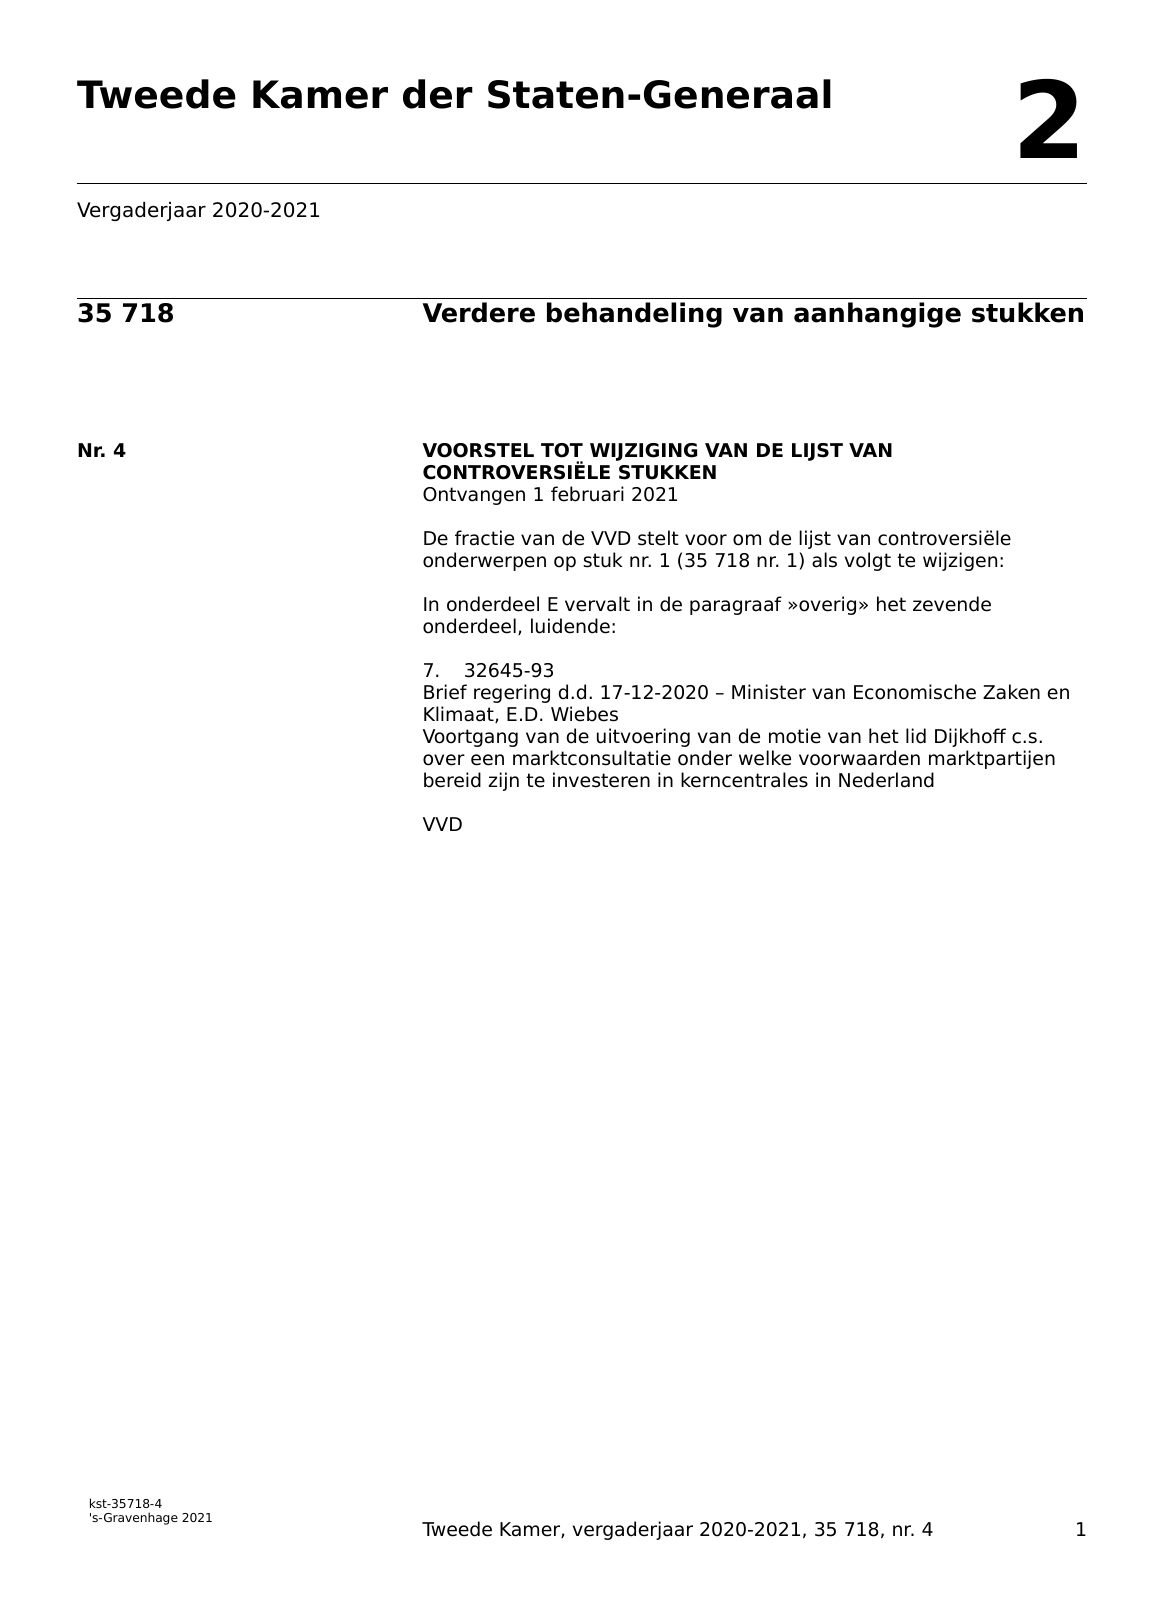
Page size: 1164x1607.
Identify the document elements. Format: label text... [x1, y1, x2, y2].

text De fractie van de VVD stelt voor om de lijst van controversiële onderwerpen op stuk nr. 1 (35 718 nr. 1) als volgt te wijzigen: [422, 528, 1087, 572]
text VVD [422, 814, 1087, 836]
subtitle 35 718 Verdere behandeling van aanhangige stukken [77, 299, 1087, 329]
table_cell Vergaderjaar 2020-2021 [77, 184, 1087, 298]
text In onderdeel E vervalt in de paragraaf »overig» het zevende onderdeel, luidende: [422, 594, 1087, 638]
table_header Tweede Kamer der Staten-Generaal [77, 59, 886, 183]
text 7. 32645-93 [422, 660, 1087, 682]
text kst-35718-4 [88, 1497, 323, 1511]
text 's-Gravenhage 2021 [88, 1511, 323, 1525]
table_header 2 [886, 59, 1087, 183]
text Voortgang van de uitvoering van de motie van het lid Dijkhoff c.s. over een marktconsultatie onder welke voorwaarden marktpartijen bereid zijn te investeren in kerncentrales in Nederland [422, 726, 1087, 792]
text Brief regering d.d. 17-12-2020 – Minister van Economische Zaken en Klimaat, E.D. Wiebes [422, 682, 1087, 726]
subtitle Nr. 4 VOORSTEL TOT WIJZIGING VAN DE LIJST VAN CONTROVERSIËLE STUKKEN [77, 440, 1087, 484]
text Ontvangen 1 februari 2021 [422, 484, 1087, 506]
